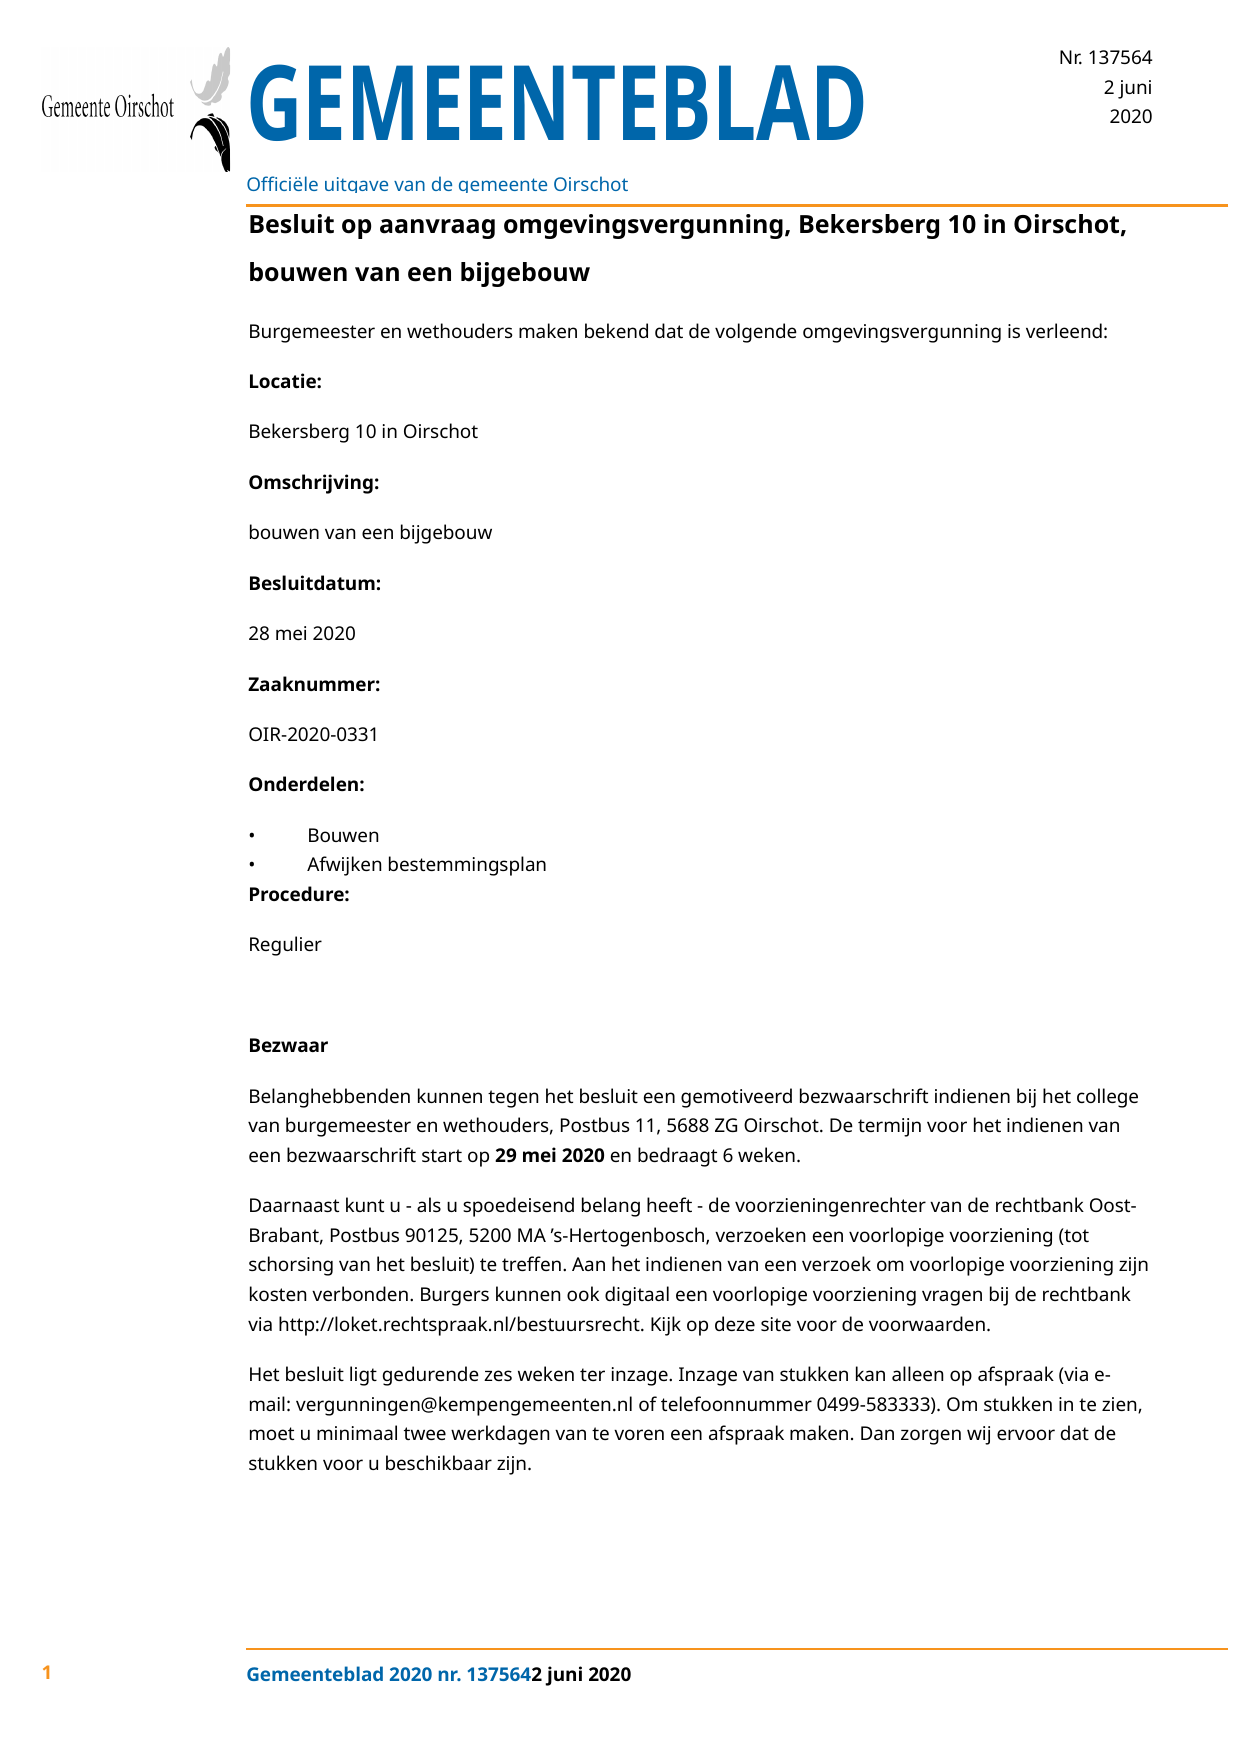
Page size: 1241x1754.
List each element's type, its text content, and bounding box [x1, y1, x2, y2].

text 28 mei 2020 [248, 620, 1152, 646]
text Bezwaar [248, 1032, 1152, 1058]
text Zaaknummer: [248, 671, 1152, 697]
text Locatie: [248, 368, 1152, 394]
picture [41, 47, 231, 172]
text Regulier [248, 932, 1152, 957]
text Het besluit ligt gedurende zes weken ter inzage. Inzage van stukken kan alleen op afspraak (via e-mail: vergunningen@kempengemeenten.nl of telefoonnummer 0499-583333). Om stukken in te zien, moet u minimaal twee werkdagen van te voren een afspraak maken. Dan zorgen wij ervoor dat de stukken voor u beschikbaar zijn. [248, 1361, 1152, 1476]
text Burgemeester en wethouders maken bekend dat de volgende omgevingsvergunning is verleend: [248, 318, 1152, 344]
text Besluit op aanvraag omgevingsvergunning, Bekersberg 10 in Oirschot, bouwen van een bijgebouw [248, 207, 1152, 288]
text OIR-2020-0331 [248, 721, 1152, 747]
text Bekersberg 10 in Oirschot [248, 419, 1152, 444]
text Besluitdatum: [248, 570, 1152, 596]
text Omschrijving: [248, 469, 1152, 495]
text Onderdelen: [248, 772, 1152, 797]
list Bouwen [248, 822, 1152, 848]
text Procedure: [248, 881, 1152, 907]
text Daarnaast kunt u - als u spoedeisend belang heeft - de voorzieningenrechter van de rechtbank Oost-Brabant, Postbus 90125, 5200 MA ’s-Hertogenbosch, verzoeken een voorlopige voorziening (tot schorsing van het besluit) te treffen. Aan het indienen van een verzoek om voorlopige voorziening zijn kosten verbonden. Burgers kunnen ook digitaal een voorlopige voorziening vragen bij de rechtbank via http://loket.rechtspraak.nl/bestuursrecht. Kijk op deze site voor de voorwaarden. [248, 1192, 1152, 1337]
list Afwijken bestemmingsplan [248, 852, 1152, 877]
text Belanghebbenden kunnen tegen het besluit een gemotiveerd bezwaarschrift indienen bij het college van burgemeester en wethouders, Postbus 11, 5688 ZG Oirschot. De termijn voor het indienen van een bezwaarschrift start op 29 mei 2020 en bedraagt 6 weken. [248, 1083, 1152, 1168]
text bouwen van een bijgebouw [248, 519, 1152, 545]
